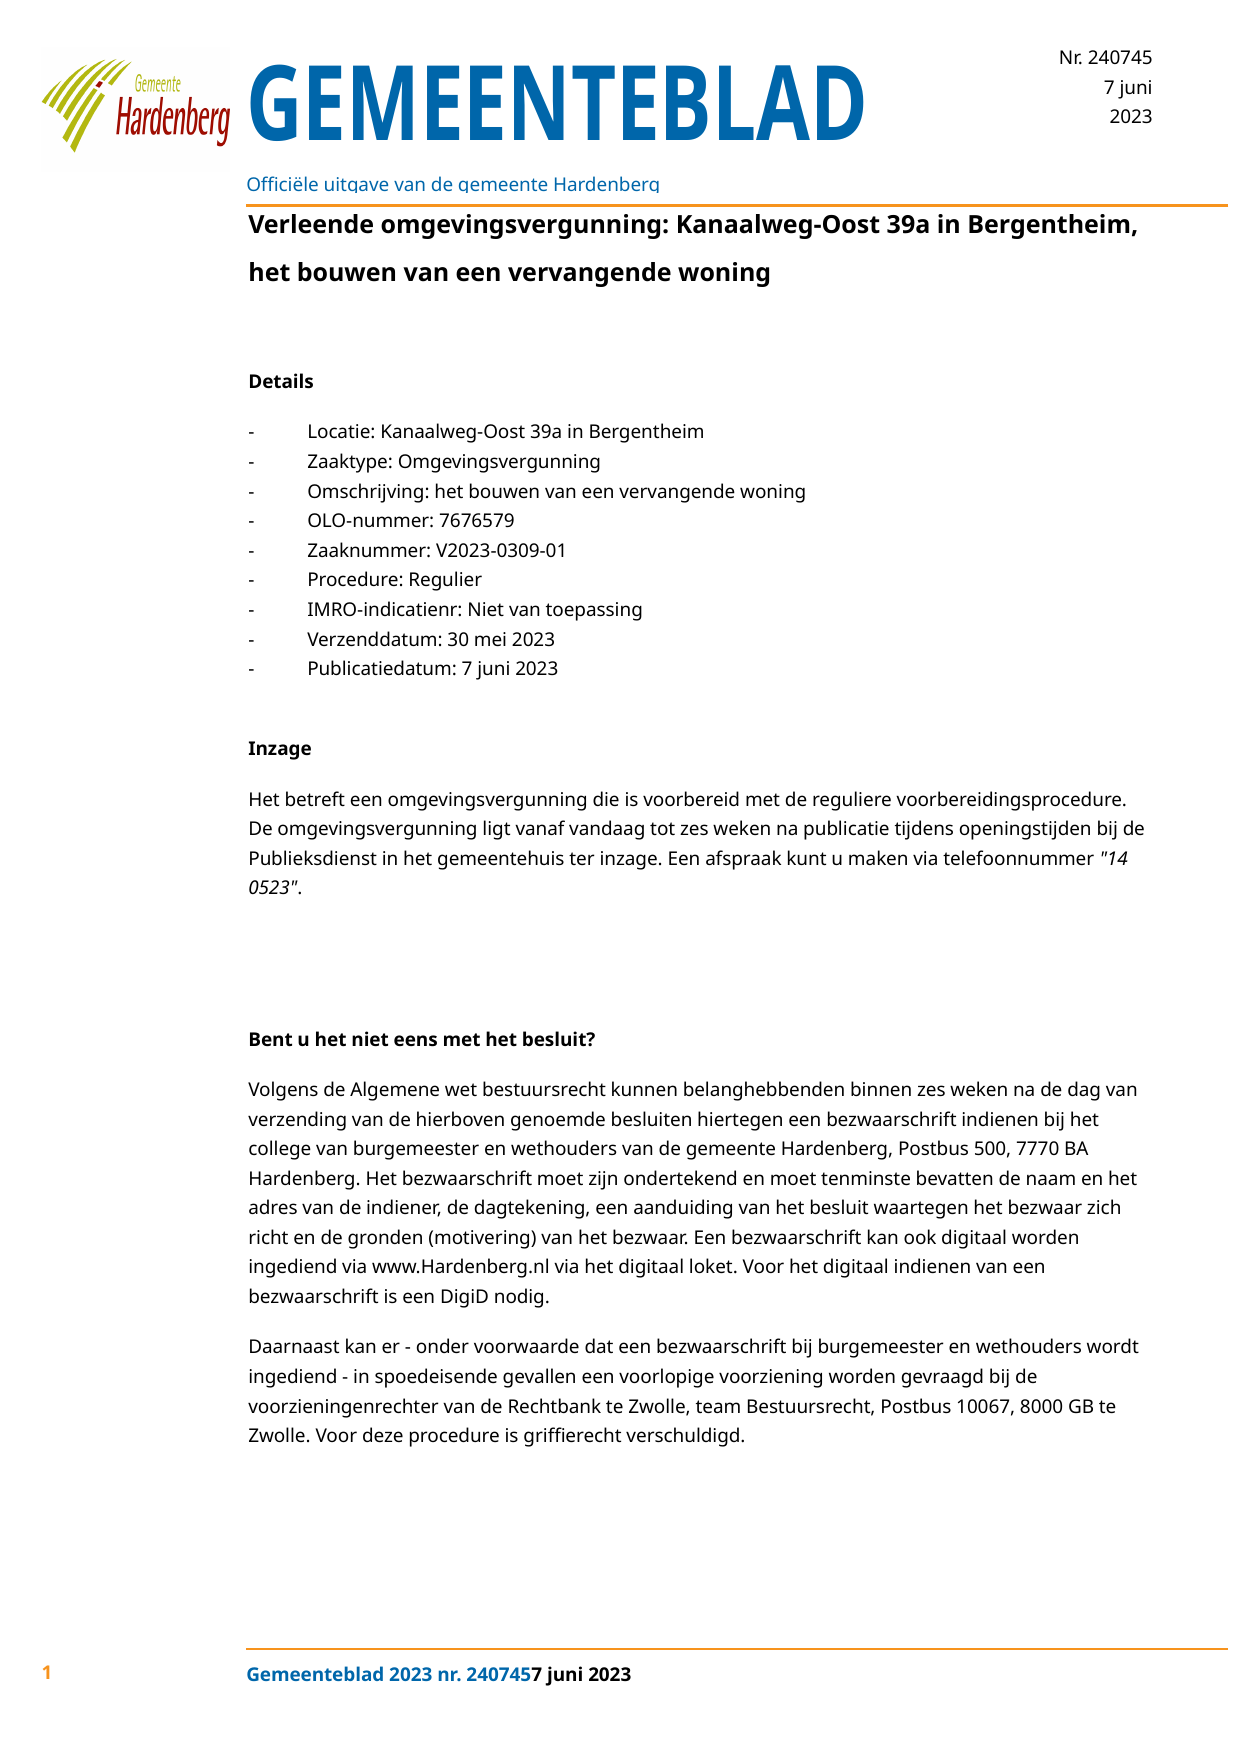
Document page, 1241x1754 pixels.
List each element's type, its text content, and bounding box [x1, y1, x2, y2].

list Omschrijving: het bouwen van een vervangende woning [248, 478, 1152, 504]
list Zaaknummer: V2023-0309-01 [248, 537, 1152, 563]
text Verleende omgevingsvergunning: Kanaalweg-Oost 39a in Bergentheim, het bouwen van een vervangende woning [248, 207, 1152, 288]
list OLO-nummer: 7676579 [248, 507, 1152, 533]
list Zaaktype: Omgevingsvergunning [248, 448, 1152, 474]
text Volgens de Algemene wet bestuursrecht kunnen belanghebbenden binnen zes weken na de dag van verzending van de hierboven genoemde besluiten hiertegen een bezwaarschrift indienen bij het college van burgemeester en wethouders van de gemeente Hardenberg, Postbus 500, 7770 BA Hardenberg. Het bezwaarschrift moet zijn ondertekend en moet tenminste bevatten de naam en het adres van de indiener, de dagtekening, een aanduiding van het besluit waartegen het bezwaar zich richt en de gronden (motivering) van het bezwaar. Een bezwaarschrift kan ook digitaal worden ingediend via www.Hardenberg.nl via het digitaal loket. Voor het digitaal indienen van een bezwaarschrift is een DigiD nodig. [248, 1076, 1152, 1309]
text Bent u het niet eens met het besluit? [248, 1026, 1152, 1052]
text Details [248, 368, 1152, 394]
text Daarnaast kan er - onder voorwaarde dat een bezwaarschrift bij burgemeester en wethouders wordt ingediend - in spoedeisende gevallen een voorlopige voorziening worden gevraagd bij de voorzieningenrechter van de Rechtbank te Zwolle, team Bestuursrecht, Postbus 10067, 8000 GB te Zwolle. Voor deze procedure is griffierecht verschuldigd. [248, 1334, 1152, 1448]
list Verzenddatum: 30 mei 2023 [248, 626, 1152, 652]
list Procedure: Regulier [248, 567, 1152, 592]
text Inzage [248, 735, 1152, 761]
list IMRO-indicatienr: Niet van toepassing [248, 596, 1152, 622]
text Het betreft een omgevingsvergunning die is voorbereid met de reguliere voorbereidingsprocedure. De omgevingsvergunning ligt vanaf vandaag tot zes weken na publicatie tijdens openingstijden bij de Publieksdienst in het gemeentehuis ter inzage. Een afspraak kunt u maken via telefoonnummer "14 0523". [248, 786, 1152, 900]
picture [41, 47, 231, 172]
list Publicatiedatum: 7 juni 2023 [248, 655, 1152, 681]
list Locatie: Kanaalweg-Oost 39a in Bergentheim [248, 419, 1152, 444]
